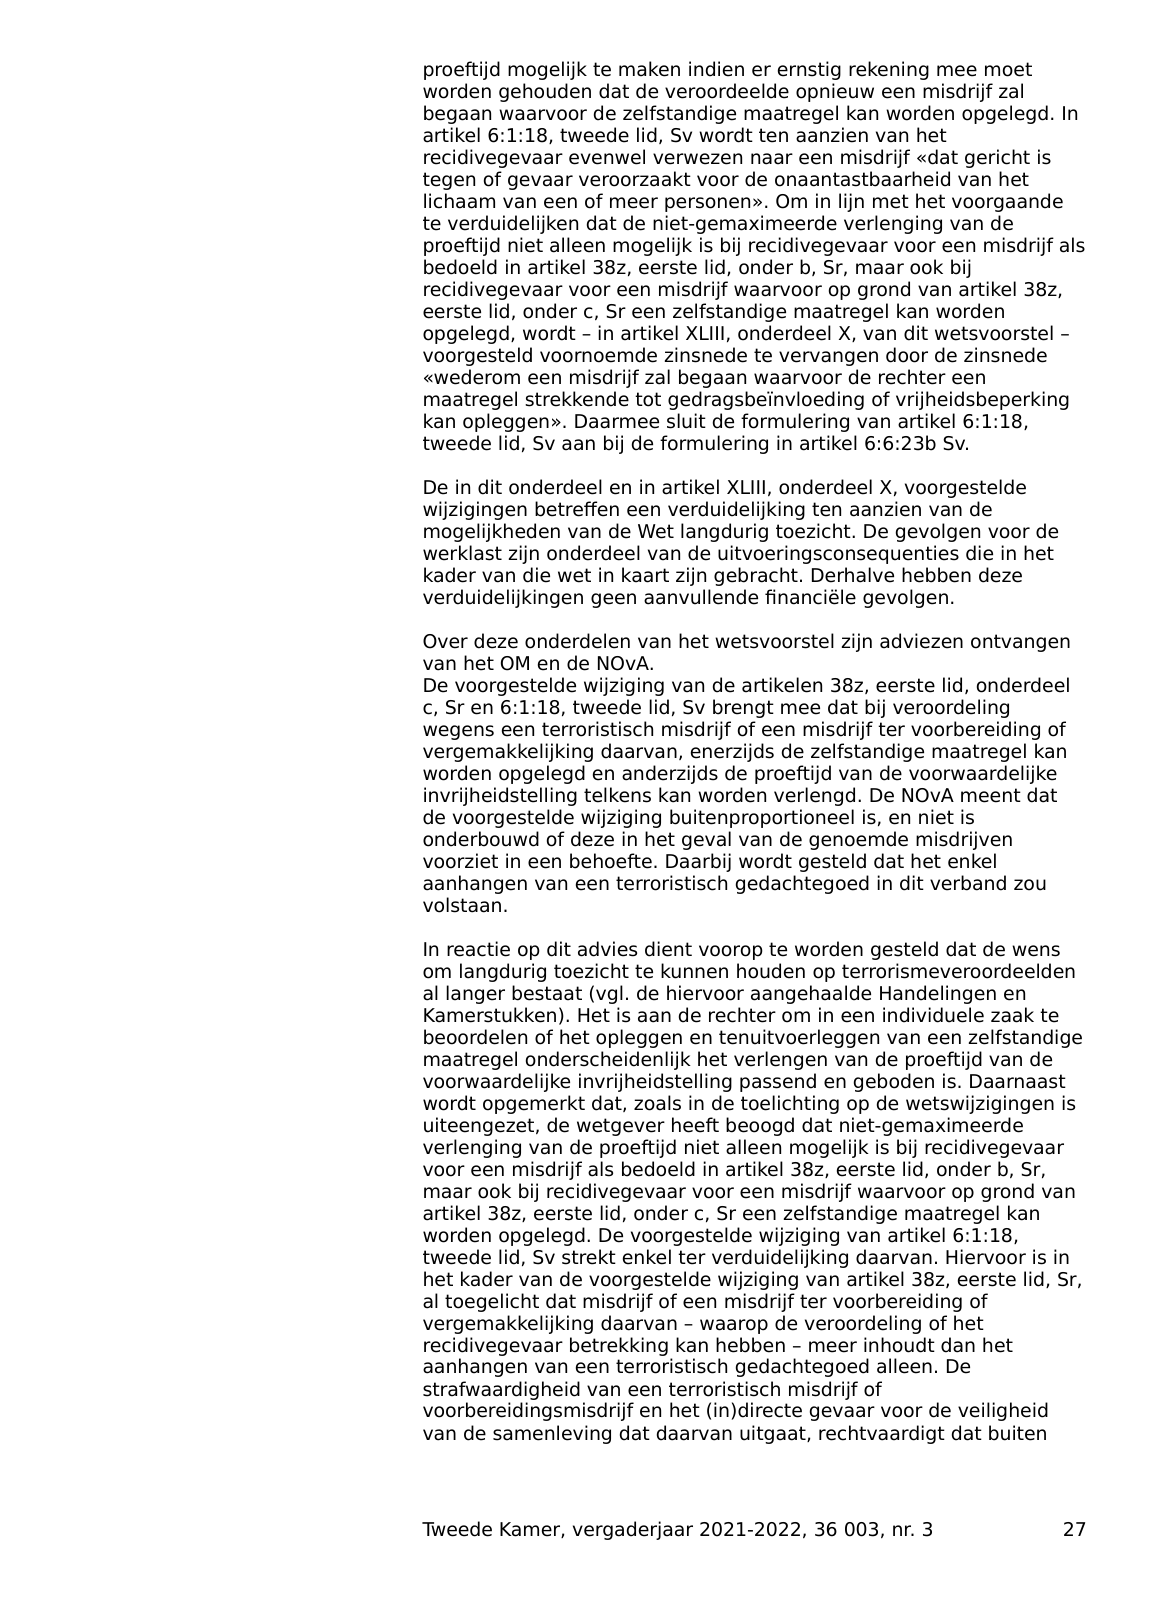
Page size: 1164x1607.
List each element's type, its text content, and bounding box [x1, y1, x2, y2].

text Over deze onderdelen van het wetsvoorstel zijn adviezen ontvangen van het OM en de NOvA. [422, 631, 1087, 675]
text De voorgestelde wijziging van de artikelen 38z, eerste lid, onderdeel c, Sr en 6:1:18, tweede lid, Sv brengt mee dat bij veroordeling wegens een terroristisch misdrijf of een misdrijf ter voorbereiding of vergemakkelijking daarvan, enerzijds de zelfstandige maatregel kan worden opgelegd en anderzijds de proeftijd van de voorwaardelijke invrijheidstelling telkens kan worden verlengd. De NOvA meent dat de voorgestelde wijziging buitenproportioneel is, en niet is onderbouwd of deze in het geval van de genoemde misdrijven voorziet in een behoefte. Daarbij wordt gesteld dat het enkel aanhangen van een terroristisch gedachtegoed in dit verband zou volstaan. [422, 675, 1087, 917]
text In reactie op dit advies dient voorop te worden gesteld dat de wens om langdurig toezicht te kunnen houden op terrorismeveroordeelden al langer bestaat (vgl. de hiervoor aangehaalde Handelingen en Kamerstukken). Het is aan de rechter om in een individuele zaak te beoordelen of het opleggen en tenuitvoerleggen van een zelfstandige maatregel onderscheidenlijk het verlengen van de proeftijd van de voorwaardelijke invrijheidstelling passend en geboden is. Daarnaast wordt opgemerkt dat, zoals in de toelichting op de wetswijzigingen is uiteengezet, de wetgever heeft beoogd dat niet-gemaximeerde verlenging van de proeftijd niet alleen mogelijk is bij recidivegevaar voor een misdrijf als bedoeld in artikel 38z, eerste lid, onder b, Sr, maar ook bij recidivegevaar voor een misdrijf waarvoor op grond van artikel 38z, eerste lid, onder c, Sr een zelfstandige maatregel kan worden opgelegd. De voorgestelde wijziging van artikel 6:1:18, tweede lid, Sv strekt enkel ter verduidelijking daarvan. Hiervoor is in het kader van de voorgestelde wijziging van artikel 38z, eerste lid, Sr, al toegelicht dat misdrijf of een misdrijf ter voorbereiding of vergemakkelijking daarvan – waarop de veroordeling of het recidivegevaar betrekking kan hebben – meer inhoudt dan het aanhangen van een terroristisch gedachtegoed alleen. De strafwaardigheid van een terroristisch misdrijf of voorbereidingsmisdrijf en het (in)directe gevaar voor de veiligheid van de samenleving dat daarvan uitgaat, rechtvaardigt dat buiten [422, 939, 1087, 1444]
text De in dit onderdeel en in artikel XLIII, onderdeel X, voorgestelde wijzigingen betreffen een verduidelijking ten aanzien van de mogelijkheden van de Wet langdurig toezicht. De gevolgen voor de werklast zijn onderdeel van de uitvoeringsconsequenties die in het kader van die wet in kaart zijn gebracht. Derhalve hebben deze verduidelijkingen geen aanvullende financiële gevolgen. [422, 477, 1087, 609]
text proeftijd mogelijk te maken indien er ernstig rekening mee moet worden gehouden dat de veroordeelde opnieuw een misdrijf zal begaan waarvoor de zelfstandige maatregel kan worden opgelegd. In artikel 6:1:18, tweede lid, Sv wordt ten aanzien van het recidivegevaar evenwel verwezen naar een misdrijf «dat gericht is tegen of gevaar veroorzaakt voor de onaantastbaarheid van het lichaam van een of meer personen». Om in lijn met het voorgaande te verduidelijken dat de niet-gemaximeerde verlenging van de proeftijd niet alleen mogelijk is bij recidivegevaar voor een misdrijf als bedoeld in artikel 38z, eerste lid, onder b, Sr, maar ook bij recidivegevaar voor een misdrijf waarvoor op grond van artikel 38z, eerste lid, onder c, Sr een zelfstandige maatregel kan worden opgelegd, wordt – in artikel XLIII, onderdeel X, van dit wetsvoorstel – voorgesteld voornoemde zinsnede te vervangen door de zinsnede «wederom een misdrijf zal begaan waarvoor de rechter een maatregel strekkende tot gedragsbeïnvloeding of vrijheidsbeperking kan opleggen». Daarmee sluit de formulering van artikel 6:1:18, tweede lid, Sv aan bij de formulering in artikel 6:6:23b Sv. [422, 59, 1087, 455]
